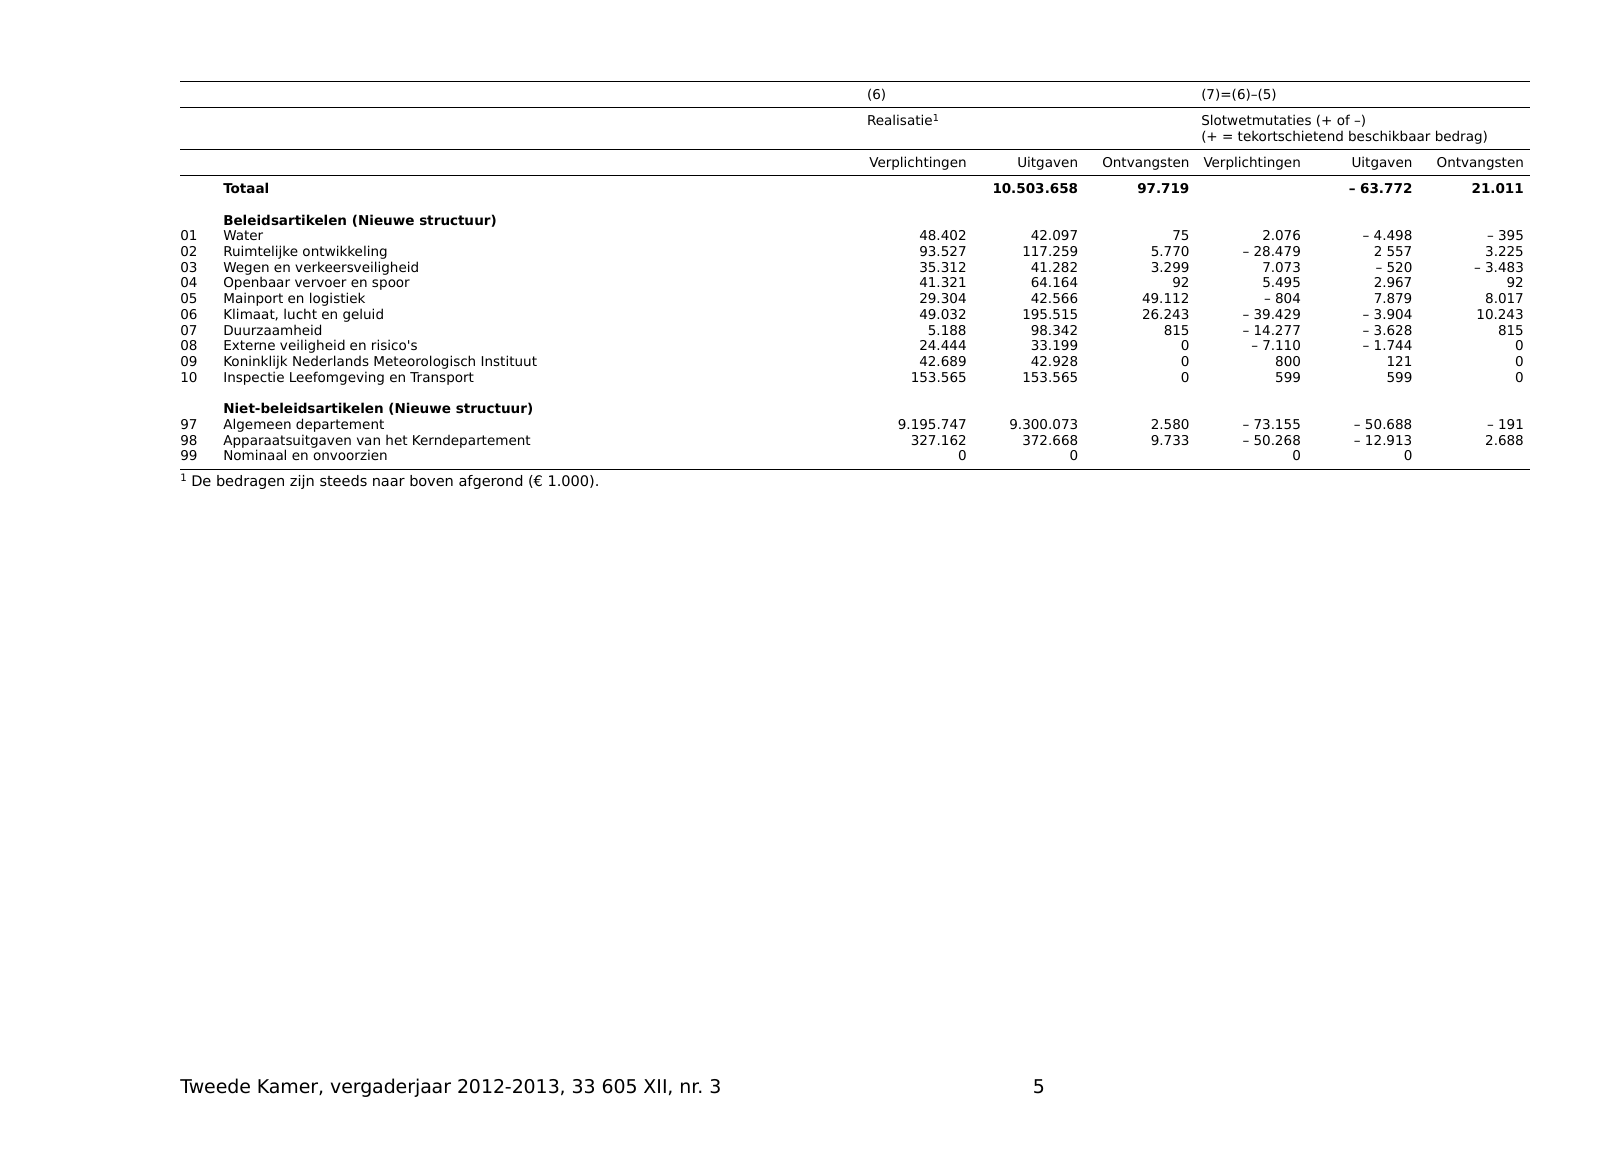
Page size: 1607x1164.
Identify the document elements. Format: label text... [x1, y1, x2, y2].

table_cell 815 [1418, 323, 1529, 338]
table_cell 0 [1307, 448, 1418, 469]
table_cell [180, 108, 217, 149]
table_cell 815 [1084, 323, 1195, 338]
table_cell 06 [180, 307, 217, 322]
table_cell 01 [180, 228, 217, 244]
table_header (6) [861, 82, 1195, 107]
table_cell 0 [1418, 338, 1529, 354]
table_cell 153.565 [972, 370, 1084, 385]
table_cell 04 [180, 275, 217, 291]
table_cell 2.076 [1195, 228, 1307, 244]
table_cell 98 [180, 433, 217, 448]
table_cell – 3.628 [1307, 323, 1418, 338]
table_cell 24.444 [861, 338, 972, 354]
table_cell 98.342 [972, 323, 1084, 338]
table_cell 02 [180, 244, 217, 259]
table_cell Verplichtingen [1195, 150, 1307, 175]
table_cell [1195, 385, 1307, 401]
table_cell Niet-beleidsartikelen (Nieuwe structuur) [217, 401, 861, 417]
table_cell 10 [180, 370, 217, 385]
table_header (7)=(6)–(5) [1195, 82, 1529, 107]
table_cell [1307, 385, 1418, 401]
table_cell Externe veiligheid en risico's [217, 338, 861, 354]
table_cell 5.188 [861, 323, 972, 338]
table_cell 195.515 [972, 307, 1084, 322]
table_cell Realisatie1 [861, 108, 1195, 149]
table_cell 0 [1084, 354, 1195, 369]
table_cell 5.770 [1084, 244, 1195, 259]
table_cell – 39.429 [1195, 307, 1307, 322]
table_cell 97 [180, 417, 217, 432]
table_cell 42.928 [972, 354, 1084, 369]
table_cell Beleidsartikelen (Nieuwe structuur) [217, 212, 861, 228]
table_cell 2.967 [1307, 275, 1418, 291]
table_cell [1084, 401, 1195, 417]
table_cell Water [217, 228, 861, 244]
table_cell 599 [1307, 370, 1418, 385]
table_cell Nominaal en onvoorzien [217, 448, 861, 469]
table_cell [180, 176, 217, 197]
table_cell – 73.155 [1195, 417, 1307, 432]
table_cell 1 De bedragen zijn steeds naar boven afgerond (€ 1.000). [180, 470, 1529, 489]
table_cell 9.300.073 [972, 417, 1084, 432]
table_cell 05 [180, 291, 217, 307]
table_cell [861, 401, 972, 417]
table_cell [1084, 448, 1195, 469]
table_cell – 50.688 [1307, 417, 1418, 432]
table_cell 327.162 [861, 433, 972, 448]
table_cell – 1.744 [1307, 338, 1418, 354]
table_cell [1418, 448, 1529, 469]
table_cell – 7.110 [1195, 338, 1307, 354]
table_cell [1195, 212, 1307, 228]
table_cell 8.017 [1418, 291, 1529, 307]
table_cell Totaal [217, 176, 861, 197]
table_cell 800 [1195, 354, 1307, 369]
table_cell 153.565 [861, 370, 972, 385]
table_header [180, 82, 217, 107]
table_cell 3.225 [1418, 244, 1529, 259]
table_cell 42.689 [861, 354, 972, 369]
table_cell 3.299 [1084, 260, 1195, 275]
table_cell [217, 197, 861, 212]
table_cell Inspectie Leefomgeving en Transport [217, 370, 861, 385]
table_cell Openbaar vervoer en spoor [217, 275, 861, 291]
table_cell [1195, 197, 1307, 212]
table_cell 0 [1084, 370, 1195, 385]
table_cell [1084, 385, 1195, 401]
table_cell 0 [1195, 448, 1307, 469]
table_cell Ruimtelijke ontwikkeling [217, 244, 861, 259]
table_cell 49.032 [861, 307, 972, 322]
table_cell [1307, 401, 1418, 417]
table_cell 5.495 [1195, 275, 1307, 291]
table_cell 93.527 [861, 244, 972, 259]
table_cell Wegen en verkeersveiligheid [217, 260, 861, 275]
table_cell [1307, 197, 1418, 212]
table_cell [180, 401, 217, 417]
table_cell [217, 150, 861, 175]
table_cell [1084, 197, 1195, 212]
table_cell 7.879 [1307, 291, 1418, 307]
table_cell Ontvangsten [1418, 150, 1529, 175]
table_cell [972, 197, 1084, 212]
table_cell 9.733 [1084, 433, 1195, 448]
table_cell 92 [1084, 275, 1195, 291]
table_cell Algemeen departement [217, 417, 861, 432]
table_cell [861, 212, 972, 228]
table_cell Slotwetmutaties (+ of –) (+ = tekortschietend beschikbaar bedrag) [1195, 108, 1529, 149]
table_cell – 28.479 [1195, 244, 1307, 259]
table_cell [972, 385, 1084, 401]
table_cell 26.243 [1084, 307, 1195, 322]
table_cell – 63.772 [1307, 176, 1418, 197]
table_cell [1418, 212, 1529, 228]
table_cell 0 [861, 448, 972, 469]
table_cell 121 [1307, 354, 1418, 369]
table_cell 29.304 [861, 291, 972, 307]
table_cell Uitgaven [1307, 150, 1418, 175]
table_cell 48.402 [861, 228, 972, 244]
table_cell 41.282 [972, 260, 1084, 275]
table_cell 33.199 [972, 338, 1084, 354]
table_cell Koninklijk Nederlands Meteorologisch Instituut [217, 354, 861, 369]
table_cell 0 [1084, 338, 1195, 354]
table_cell [1084, 212, 1195, 228]
table_cell – 804 [1195, 291, 1307, 307]
table_cell – 4.498 [1307, 228, 1418, 244]
table_cell 09 [180, 354, 217, 369]
table_cell – 50.268 [1195, 433, 1307, 448]
table_cell [217, 108, 861, 149]
table_cell 64.164 [972, 275, 1084, 291]
table_cell 41.321 [861, 275, 972, 291]
table_cell 49.112 [1084, 291, 1195, 307]
table_cell 21.011 [1418, 176, 1529, 197]
table_cell 42.097 [972, 228, 1084, 244]
table_cell 92 [1418, 275, 1529, 291]
table_cell [861, 385, 972, 401]
table_cell [180, 212, 217, 228]
table_cell 0 [1418, 354, 1529, 369]
table_cell – 520 [1307, 260, 1418, 275]
table_cell [180, 150, 217, 175]
table_cell [1195, 176, 1307, 197]
table_cell Klimaat, lucht en geluid [217, 307, 861, 322]
table_cell Mainport en logistiek [217, 291, 861, 307]
table_cell [180, 385, 217, 401]
table_cell 10.243 [1418, 307, 1529, 322]
table_cell 0 [972, 448, 1084, 469]
table_cell – 3.483 [1418, 260, 1529, 275]
table_cell 2.688 [1418, 433, 1529, 448]
table_cell 75 [1084, 228, 1195, 244]
table_cell – 12.913 [1307, 433, 1418, 448]
table_cell – 14.277 [1195, 323, 1307, 338]
table_cell [1195, 401, 1307, 417]
table_cell 2.580 [1084, 417, 1195, 432]
table_cell 97.719 [1084, 176, 1195, 197]
table_cell [861, 197, 972, 212]
table_cell Uitgaven [972, 150, 1084, 175]
table_cell [180, 197, 217, 212]
table_cell 08 [180, 338, 217, 354]
table_cell 03 [180, 260, 217, 275]
table_cell [1418, 385, 1529, 401]
table_cell Ontvangsten [1084, 150, 1195, 175]
table_cell – 191 [1418, 417, 1529, 432]
table_cell [1418, 197, 1529, 212]
table_cell [972, 401, 1084, 417]
table_header [217, 82, 861, 107]
table_cell 372.668 [972, 433, 1084, 448]
table_cell Duurzaamheid [217, 323, 861, 338]
table_cell Verplichtingen [861, 150, 972, 175]
table_cell 117.259 [972, 244, 1084, 259]
table_cell 599 [1195, 370, 1307, 385]
table_cell [861, 176, 972, 197]
table_cell [1307, 212, 1418, 228]
table_cell 35.312 [861, 260, 972, 275]
table_cell 42.566 [972, 291, 1084, 307]
table_cell 99 [180, 448, 217, 469]
table_cell 10.503.658 [972, 176, 1084, 197]
table_cell 07 [180, 323, 217, 338]
table_cell – 395 [1418, 228, 1529, 244]
table_cell – 3.904 [1307, 307, 1418, 322]
table_cell [1418, 401, 1529, 417]
table_cell Apparaatsuitgaven van het Kerndepartement [217, 433, 861, 448]
table_cell [217, 385, 861, 401]
table_cell [972, 212, 1084, 228]
table_cell 7.073 [1195, 260, 1307, 275]
table_cell 2 557 [1307, 244, 1418, 259]
table_cell 0 [1418, 370, 1529, 385]
table_cell 9.195.747 [861, 417, 972, 432]
